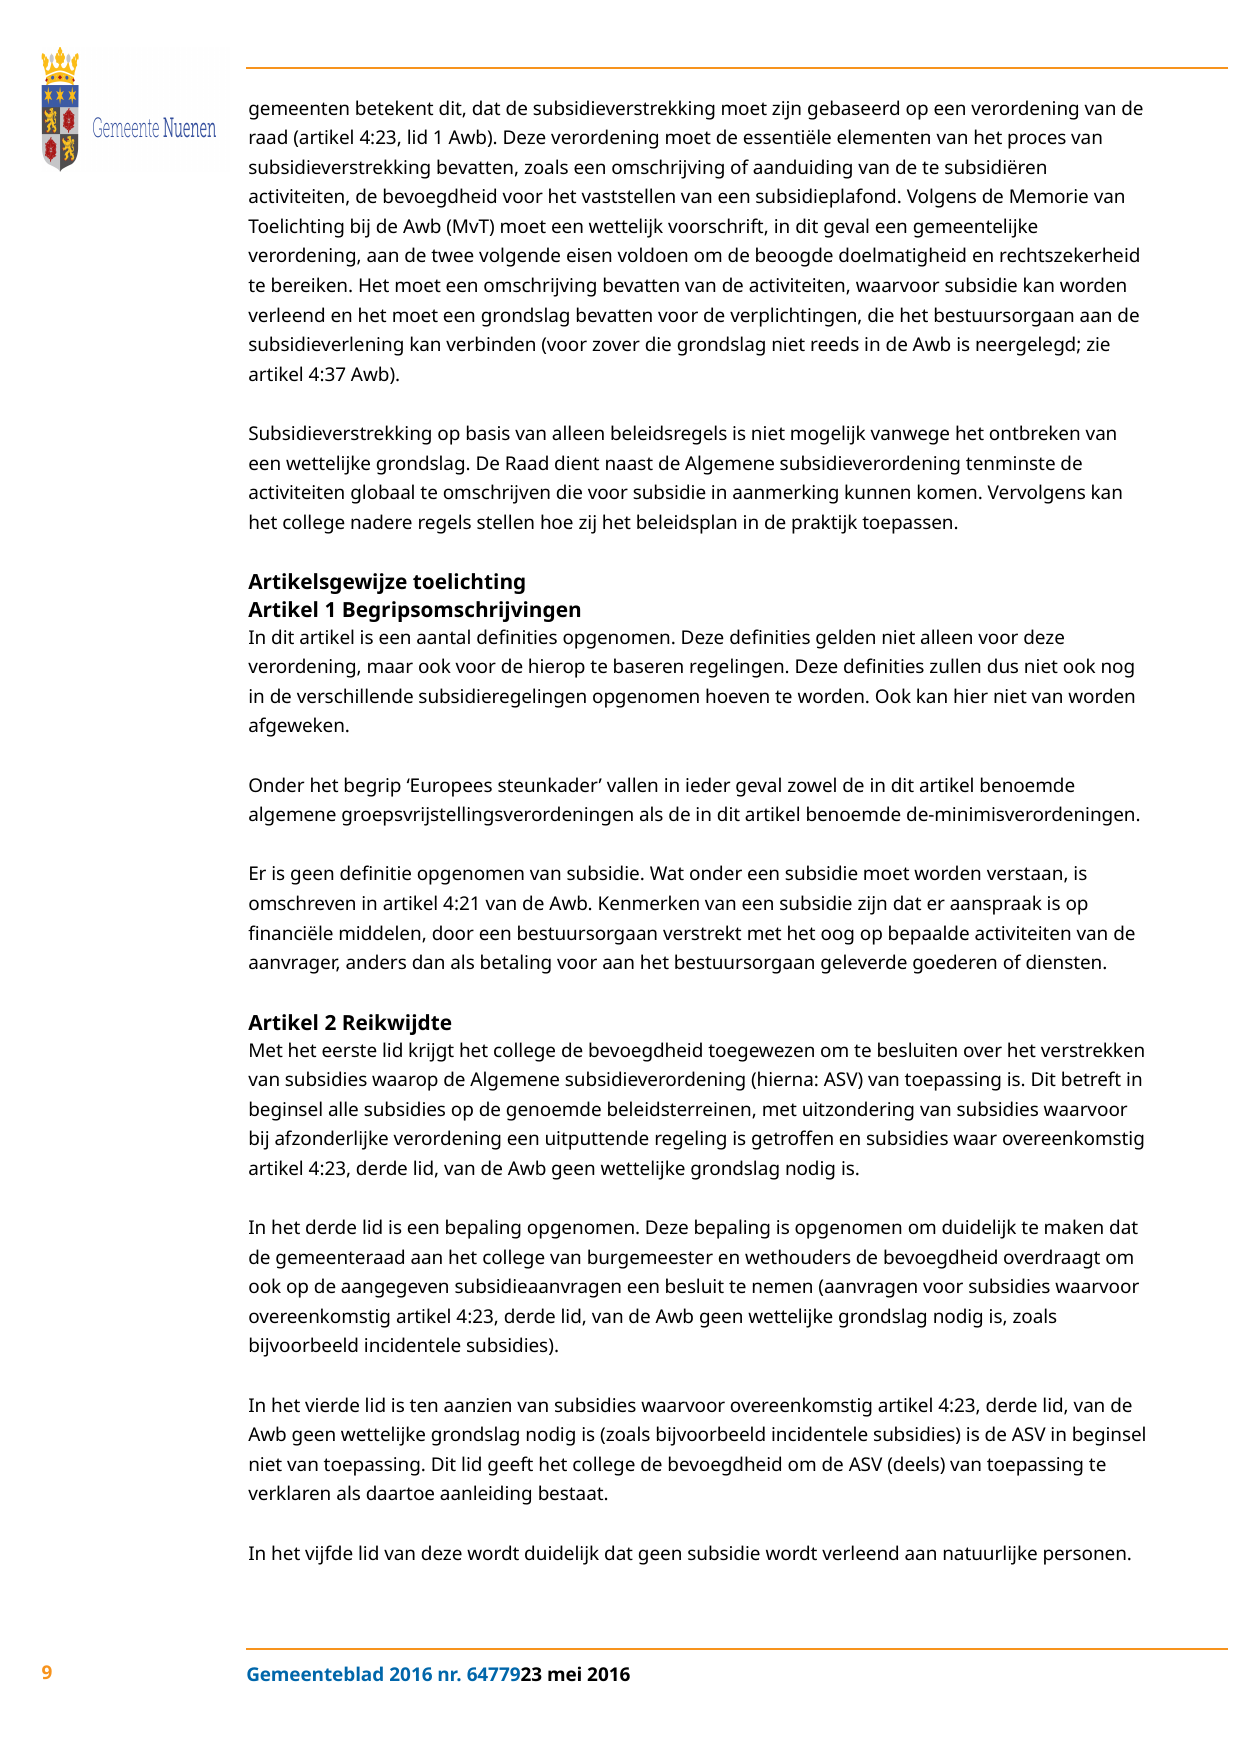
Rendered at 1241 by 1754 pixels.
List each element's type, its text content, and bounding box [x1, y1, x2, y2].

text Artikelsgewijze toelichting [248, 567, 1152, 595]
text Met het eerste lid krijgt het college de bevoegdheid toegewezen om te besluiten over het verstrekken van subsidies waarop de Algemene subsidieverordening (hierna: ASV) van toepassing is. Dit betreft in beginsel alle subsidies op de genoemde beleidsterreinen, met uitzondering van subsidies waarvoor bij afzonderlijke verordening een uitputtende regeling is getroffen en subsidies waar overeenkomstig artikel 4:23, derde lid, van de Awb geen wettelijke grondslag nodig is. [248, 1037, 1152, 1181]
text Subsidieverstrekking op basis van alleen beleidsregels is niet mogelijk vanwege het ontbreken van een wettelijke grondslag. De Raad dient naast de Algemene subsidieverordening tenminste de activiteiten globaal te omschrijven die voor subsidie in aanmerking kunnen komen. Vervolgens kan het college nadere regels stellen hoe zij het beleidsplan in de praktijk toepassen. [248, 420, 1152, 535]
text In het vijfde lid van deze wordt duidelijk dat geen subsidie wordt verleend aan natuurlijke personen. [248, 1540, 1152, 1566]
text gemeenten betekent dit, dat de subsidieverstrekking moet zijn gebaseerd op een verordening van de raad (artikel 4:23, lid 1 Awb). Deze verordening moet de essentiële elementen van het proces van subsidieverstrekking bevatten, zoals een omschrijving of aanduiding van de te subsidiëren activiteiten, de bevoegdheid voor het vaststellen van een subsidieplafond. Volgens de Memorie van Toelichting bij de Awb (MvT) moet een wettelijk voorschrift, in dit geval een gemeentelijke verordening, aan de twee volgende eisen voldoen om de beoogde doelmatigheid en rechtszekerheid te bereiken. Het moet een omschrijving bevatten van de activiteiten, waarvoor subsidie kan worden verleend en het moet een grondslag bevatten voor de verplichtingen, die het bestuursorgaan aan de subsidieverlening kan verbinden (voor zover die grondslag niet reeds in de Awb is neergelegd; zie artikel 4:37 Awb). [248, 95, 1152, 387]
text In het vierde lid is ten aanzien van subsidies waarvoor overeenkomstig artikel 4:23, derde lid, van de Awb geen wettelijke grondslag nodig is (zoals bijvoorbeeld incidentele subsidies) is de ASV in beginsel niet van toepassing. Dit lid geeft het college de bevoegdheid om de ASV (deels) van toepassing te verklaren als daartoe aanleiding bestaat. [248, 1392, 1152, 1506]
text Onder het begrip ‘Europees steunkader’ vallen in ieder geval zowel de in dit artikel benoemde algemene groepsvrijstellingsverordeningen als de in dit artikel benoemde de-minimisverordeningen. [248, 772, 1152, 827]
text In dit artikel is een aantal definities opgenomen. Deze definities gelden niet alleen voor deze verordening, maar ook voor de hierop te baseren regelingen. Deze definities zullen dus niet ook nog in de verschillende subsidieregelingen opgenomen hoeven te worden. Ook kan hier niet van worden afgeweken. [248, 624, 1152, 738]
picture [41, 47, 231, 172]
text In het derde lid is een bepaling opgenomen. Deze bepaling is opgenomen om duidelijk te maken dat de gemeenteraad aan het college van burgemeester en wethouders de bevoegdheid overdraagt om ook op de aangegeven subsidieaanvragen een besluit te nemen (aanvragen voor subsidies waarvoor overeenkomstig artikel 4:23, derde lid, van de Awb geen wettelijke grondslag nodig is, zoals bijvoorbeeld incidentele subsidies). [248, 1214, 1152, 1358]
text Artikel 2 Reikwijdte [248, 1008, 1152, 1037]
text Er is geen definitie opgenomen van subsidie. Wat onder een subsidie moet worden verstaan, is omschreven in artikel 4:21 van de Awb. Kenmerken van een subsidie zijn dat er aanspraak is op financiële middelen, door een bestuursorgaan verstrekt met het oog op bepaalde activiteiten van de aanvrager, anders dan als betaling voor aan het bestuursorgaan geleverde goederen of diensten. [248, 861, 1152, 975]
text Artikel 1 Begripsomschrijvingen [248, 595, 1152, 624]
